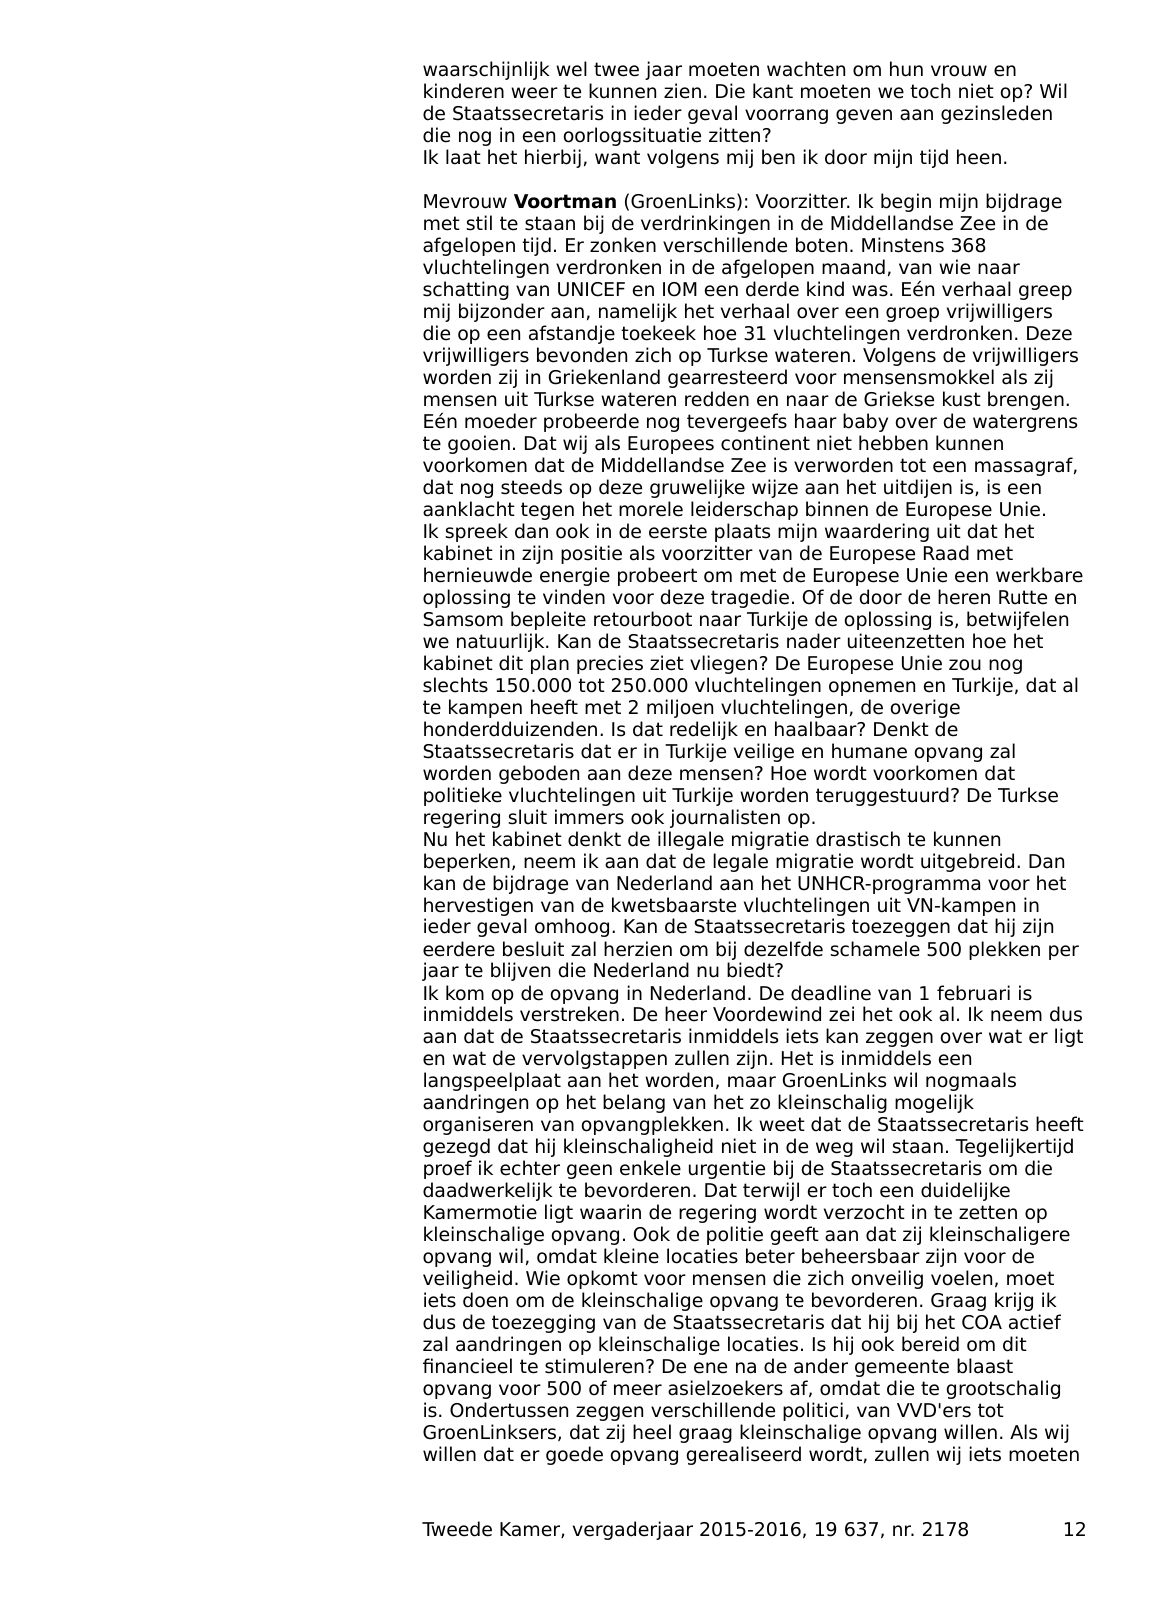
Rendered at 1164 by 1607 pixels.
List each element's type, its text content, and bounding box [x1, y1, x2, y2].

text Nu het kabinet denkt de illegale migratie drastisch te kunnen beperken, neem ik aan dat de legale migratie wordt uitgebreid. Dan kan de bijdrage van Nederland aan het UNHCR-programma voor het hervestigen van de kwetsbaarste vluchtelingen uit VN-kampen in ieder geval omhoog. Kan de Staatssecretaris toezeggen dat hij zijn eerdere besluit zal herzien om bij dezelfde schamele 500 plekken per jaar te blijven die Nederland nu biedt? [422, 828, 1087, 982]
text Mevrouw Voortman (GroenLinks): Voorzitter. Ik begin mijn bijdrage met stil te staan bij de verdrinkingen in de Middellandse Zee in de afgelopen tijd. Er zonken verschillende boten. Minstens 368 vluchtelingen verdronken in de afgelopen maand, van wie naar schatting van UNICEF en IOM een derde kind was. Eén verhaal greep mij bijzonder aan, namelijk het verhaal over een groep vrijwilligers die op een afstandje toekeek hoe 31 vluchtelingen verdronken. Deze vrijwilligers bevonden zich op Turkse wateren. Volgens de vrijwilligers worden zij in Griekenland gearresteerd voor mensensmokkel als zij mensen uit Turkse wateren redden en naar de Griekse kust brengen. Eén moeder probeerde nog tevergeefs haar baby over de watergrens te gooien. Dat wij als Europees continent niet hebben kunnen voorkomen dat de Middellandse Zee is verworden tot een massagraf, dat nog steeds op deze gruwelijke wijze aan het uitdijen is, is een aanklacht tegen het morele leiderschap binnen de Europese Unie. [422, 191, 1087, 521]
text Ik laat het hierbij, want volgens mij ben ik door mijn tijd heen. [422, 147, 1087, 169]
text Ik spreek dan ook in de eerste plaats mijn waardering uit dat het kabinet in zijn positie als voorzitter van de Europese Raad met hernieuwde energie probeert om met de Europese Unie een werkbare oplossing te vinden voor deze tragedie. Of de door de heren Rutte en Samsom bepleite retourboot naar Turkije de oplossing is, betwijfelen we natuurlijk. Kan de Staatssecretaris nader uiteenzetten hoe het kabinet dit plan precies ziet vliegen? De Europese Unie zou nog slechts 150.000 tot 250.000 vluchtelingen opnemen en Turkije, dat al te kampen heeft met 2 miljoen vluchtelingen, de overige honderdduizenden. Is dat redelijk en haalbaar? Denkt de Staatssecretaris dat er in Turkije veilige en humane opvang zal worden geboden aan deze mensen? Hoe wordt voorkomen dat politieke vluchtelingen uit Turkije worden teruggestuurd? De Turkse regering sluit immers ook journalisten op. [422, 521, 1087, 828]
text waarschijnlijk wel twee jaar moeten wachten om hun vrouw en kinderen weer te kunnen zien. Die kant moeten we toch niet op? Wil de Staatssecretaris in ieder geval voorrang geven aan gezinsleden die nog in een oorlogssituatie zitten? [422, 59, 1087, 147]
text Ik kom op de opvang in Nederland. De deadline van 1 februari is inmiddels verstreken. De heer Voordewind zei het ook al. Ik neem dus aan dat de Staatssecretaris inmiddels iets kan zeggen over wat er ligt en wat de vervolgstappen zullen zijn. Het is inmiddels een langspeelplaat aan het worden, maar GroenLinks wil nogmaals aandringen op het belang van het zo kleinschalig mogelijk organiseren van opvangplekken. Ik weet dat de Staatssecretaris heeft gezegd dat hij kleinschaligheid niet in de weg wil staan. Tegelijkertijd proef ik echter geen enkele urgentie bij de Staatssecretaris om die daadwerkelijk te bevorderen. Dat terwijl er toch een duidelijke Kamermotie ligt waarin de regering wordt verzocht in te zetten op kleinschalige opvang. Ook de politie geeft aan dat zij kleinschaligere opvang wil, omdat kleine locaties beter beheersbaar zijn voor de veiligheid. Wie opkomt voor mensen die zich onveilig voelen, moet iets doen om de kleinschalige opvang te bevorderen. Graag krijg ik dus de toezegging van de Staatssecretaris dat hij bij het COA actief zal aandringen op kleinschalige locaties. Is hij ook bereid om dit financieel te stimuleren? De ene na de ander gemeente blaast opvang voor 500 of meer asielzoekers af, omdat die te grootschalig is. Ondertussen zeggen verschillende politici, van VVD'ers tot GroenLinksers, dat zij heel graag kleinschalige opvang willen. Als wij willen dat er goede opvang gerealiseerd wordt, zullen wij iets moeten [422, 982, 1087, 1466]
